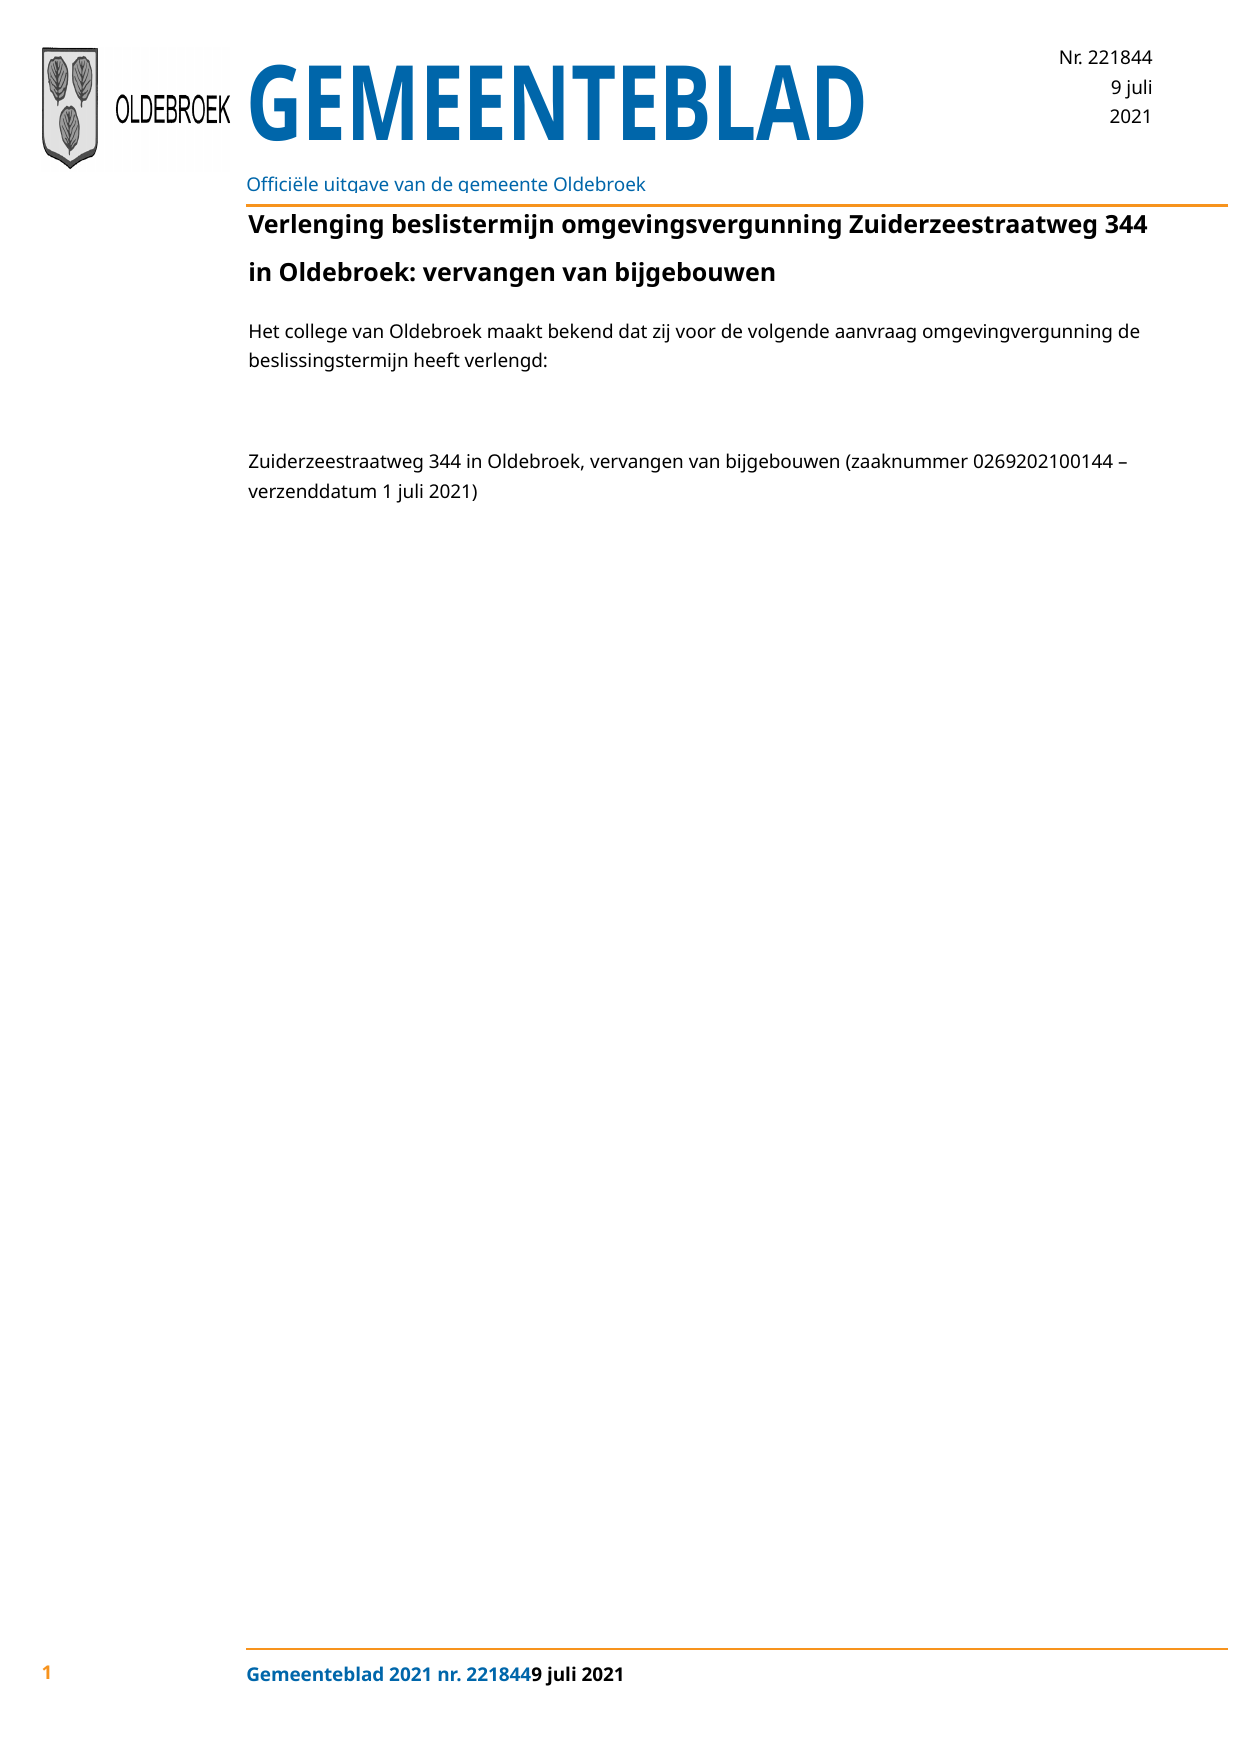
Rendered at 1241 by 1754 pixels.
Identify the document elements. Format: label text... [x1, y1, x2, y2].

text Zuiderzeestraatweg 344 in Oldebroek, vervangen van bijgebouwen (zaaknummer 0269202100144 – verzenddatum 1 juli 2021) [248, 448, 1152, 504]
picture [41, 47, 231, 172]
text Het college van Oldebroek maakt bekend dat zij voor de volgende aanvraag omgevingvergunning de beslissingstermijn heeft verlengd: [248, 318, 1152, 373]
text Verlenging beslistermijn omgevingsvergunning Zuiderzeestraatweg 344 in Oldebroek: vervangen van bijgebouwen [248, 207, 1152, 288]
